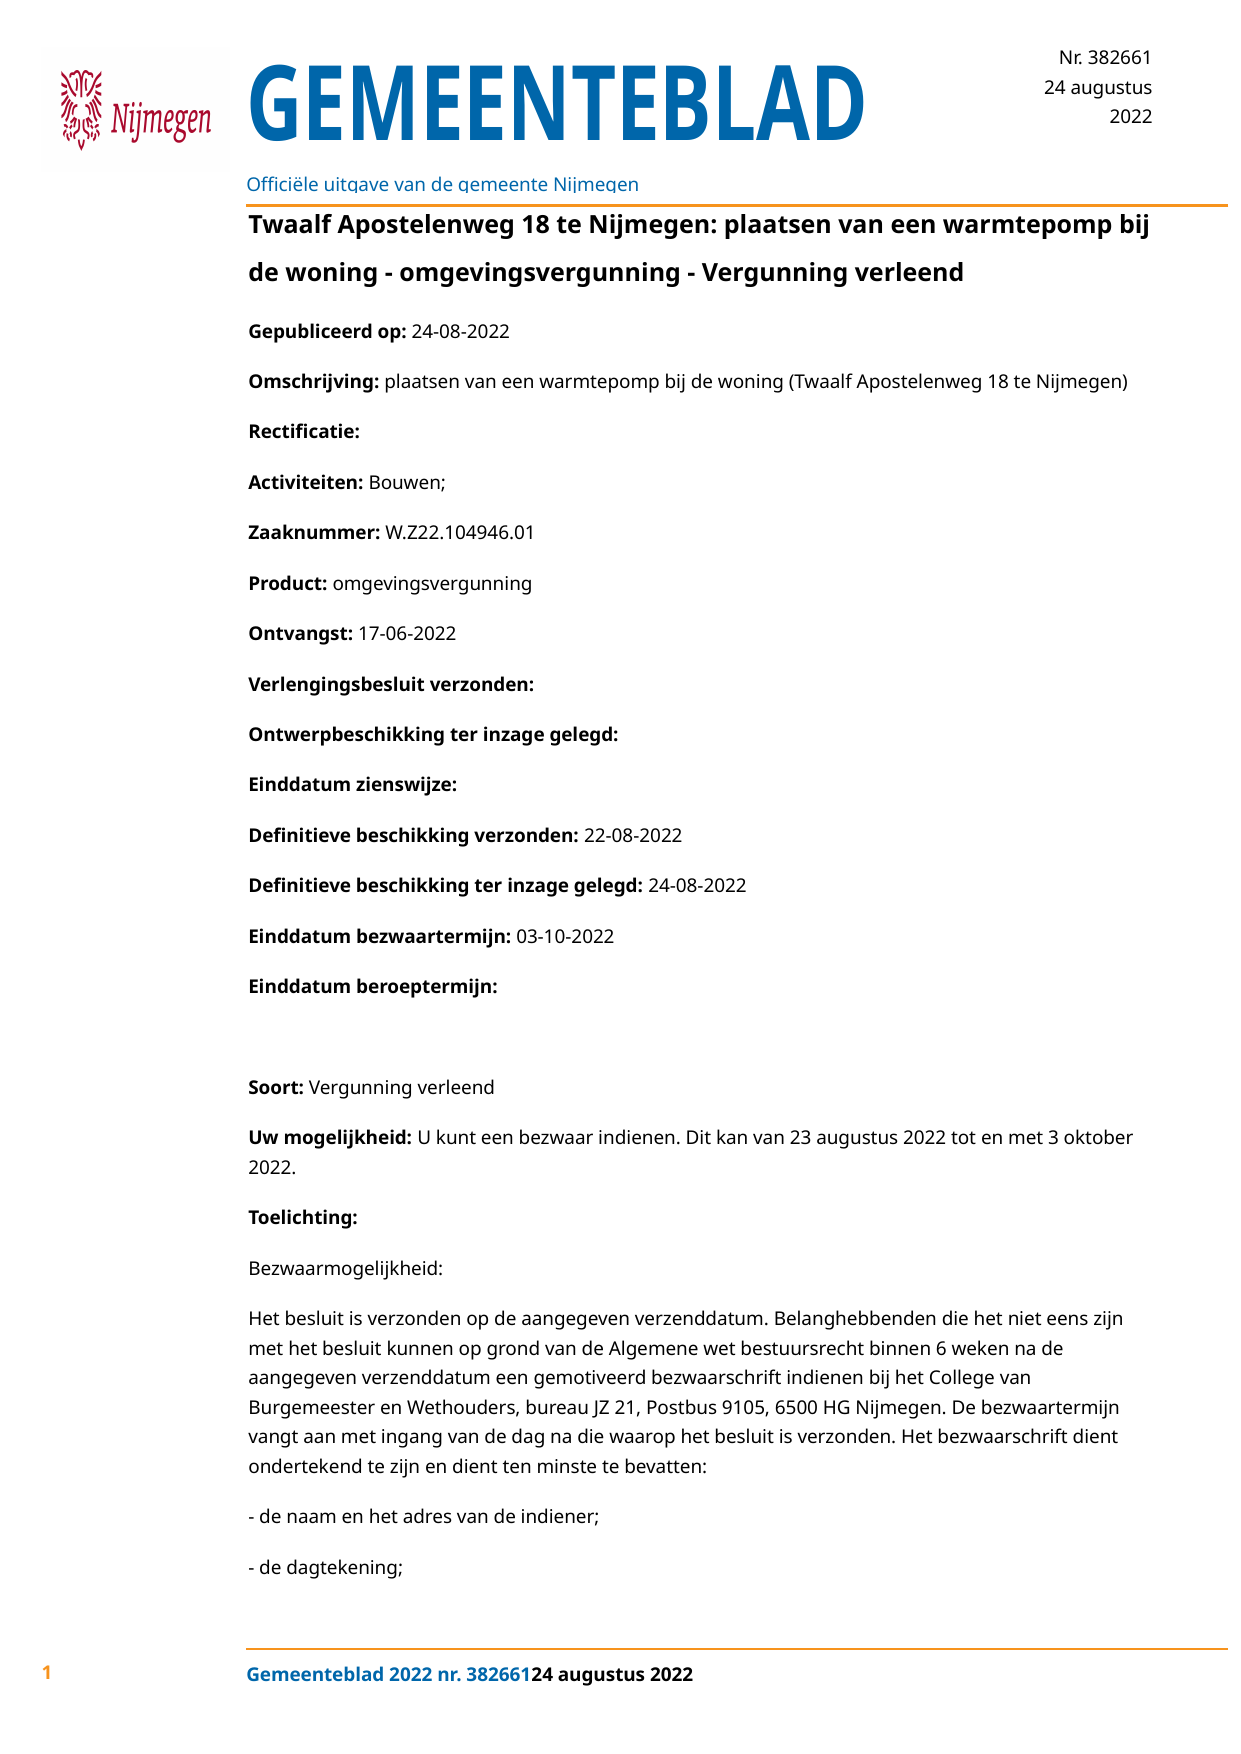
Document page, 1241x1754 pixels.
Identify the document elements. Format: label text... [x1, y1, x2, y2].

text Rectificatie: [248, 419, 1152, 444]
text Toelichting: [248, 1204, 1152, 1230]
text Het besluit is verzonden op de aangegeven verzenddatum. Belanghebbenden die het niet eens zijn met het besluit kunnen op grond van de Algemene wet bestuursrecht binnen 6 weken na de aangegeven verzenddatum een gemotiveerd bezwaarschrift indienen bij het College van Burgemeester en Wethouders, bureau JZ 21, Postbus 9105, 6500 HG Nijmegen. De bezwaartermijn vangt aan met ingang van de dag na die waarop het besluit is verzonden. Het bezwaarschrift dient ondertekend te zijn en dient ten minste te bevatten: [248, 1305, 1152, 1479]
text Verlengingsbesluit verzonden: [248, 671, 1152, 697]
text Activiteiten: Bouwen; [248, 469, 1152, 495]
text Definitieve beschikking verzonden: 22-08-2022 [248, 822, 1152, 848]
text Zaaknummer: W.Z22.104946.01 [248, 519, 1152, 545]
text Definitieve beschikking ter inzage gelegd: 24-08-2022 [248, 872, 1152, 898]
text Einddatum beroeptermijn: [248, 973, 1152, 999]
text Ontvangst: 17-06-2022 [248, 620, 1152, 646]
text Twaalf Apostelenweg 18 te Nijmegen: plaatsen van een warmtepomp bij de woning - omgevingsvergunning - Vergunning verleend [248, 207, 1152, 288]
text Einddatum bezwaartermijn: 03-10-2022 [248, 923, 1152, 949]
text Einddatum zienswijze: [248, 772, 1152, 797]
text Ontwerpbeschikking ter inzage gelegd: [248, 721, 1152, 747]
text Bezwaarmogelijkheid: [248, 1255, 1152, 1281]
text Product: omgevingsvergunning [248, 570, 1152, 596]
text - de naam en het adres van de indiener; [248, 1504, 1152, 1529]
text Uw mogelijkheid: U kunt een bezwaar indienen. Dit kan van 23 augustus 2022 tot en met 3 oktober 2022. [248, 1124, 1152, 1180]
text Soort: Vergunning verleend [248, 1074, 1152, 1100]
text Omschrijving: plaatsen van een warmtepomp bij de woning (Twaalf Apostelenweg 18 te Nijmegen) [248, 368, 1152, 394]
text - de dagtekening; [248, 1554, 1152, 1580]
picture [41, 47, 231, 172]
text Gepubliceerd op: 24-08-2022 [248, 318, 1152, 344]
